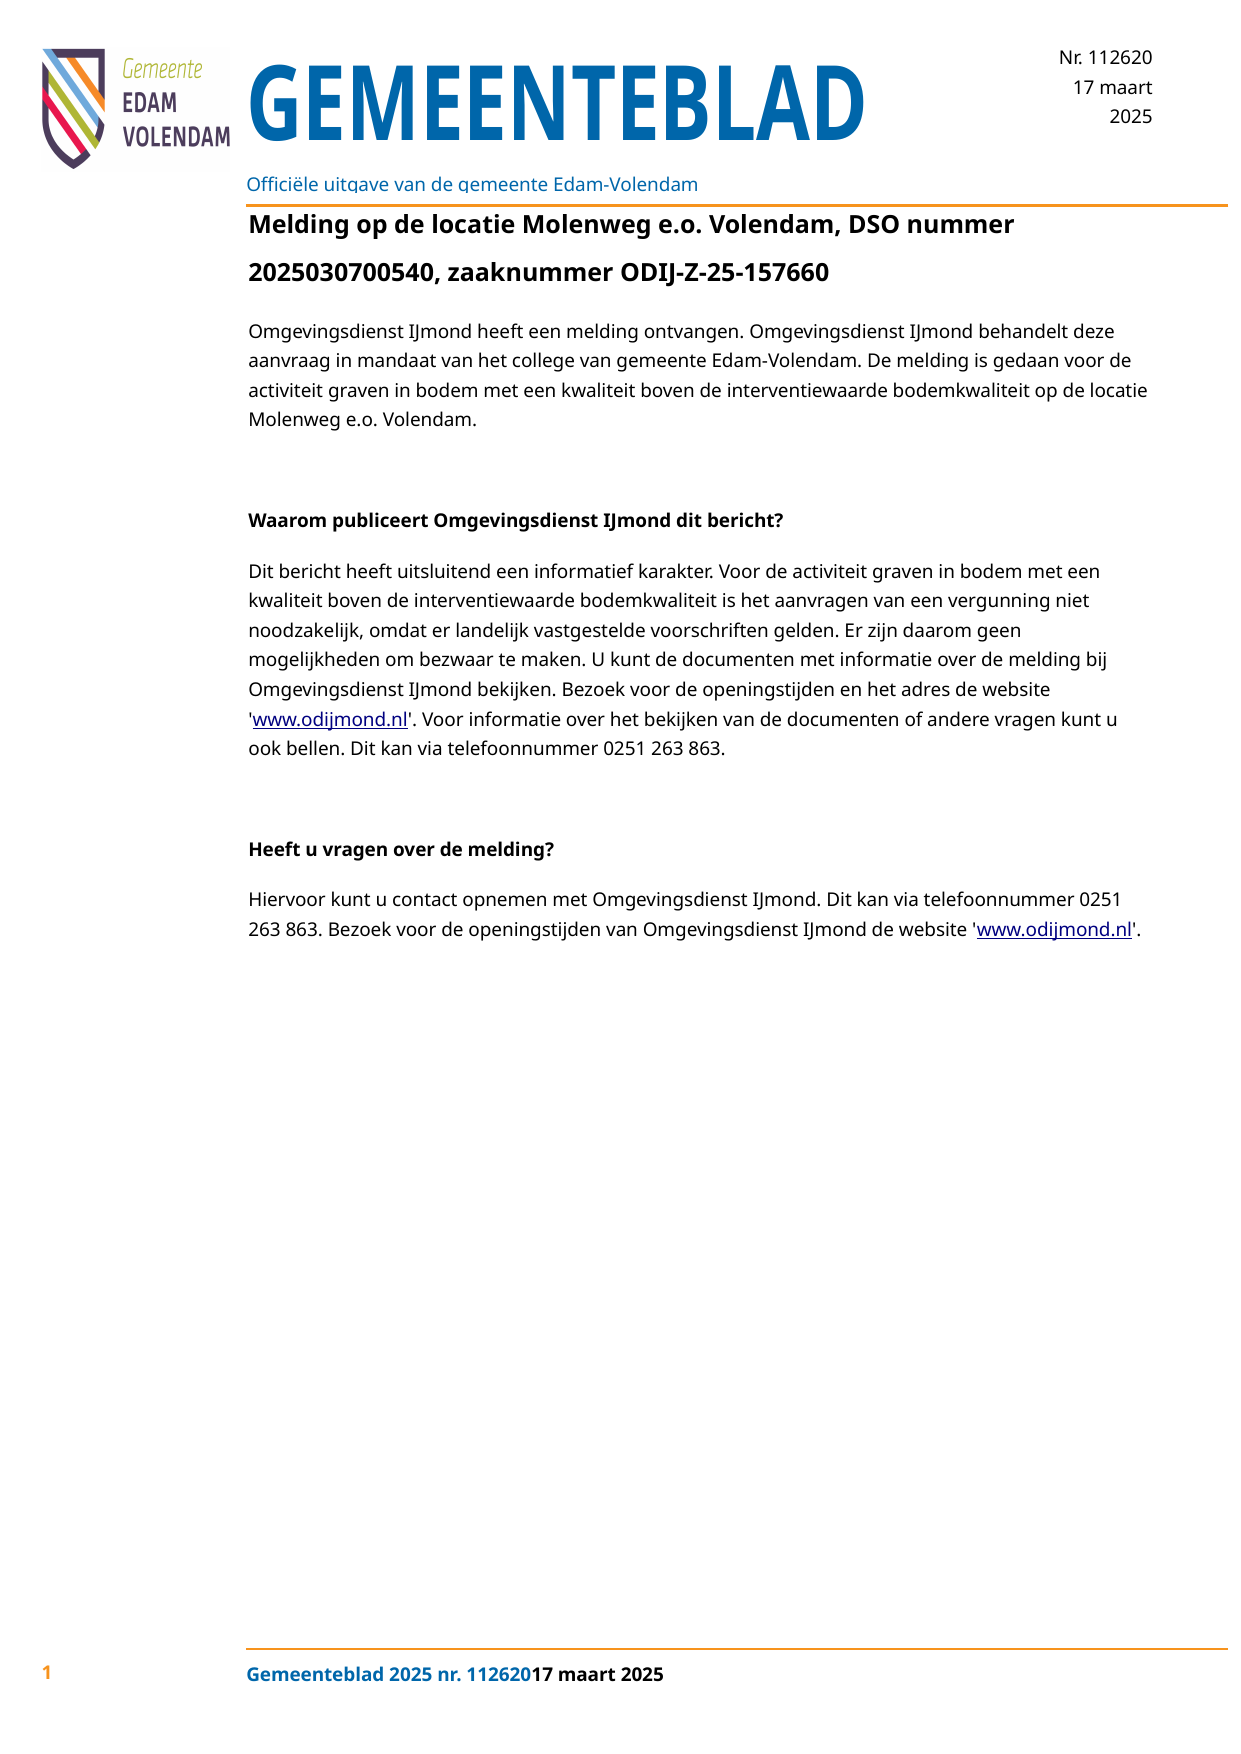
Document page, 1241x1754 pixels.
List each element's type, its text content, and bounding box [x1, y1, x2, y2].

text Hiervoor kunt u contact opnemen met Omgevingsdienst IJmond. Dit kan via telefoonnummer 0251 263 863. Bezoek voor de openingstijden van Omgevingsdienst IJmond de website 'www.odijmond.nl'. [248, 887, 1152, 942]
text Heeft u vragen over de melding? [248, 836, 1152, 862]
text Melding op de locatie Molenweg e.o. Volendam, DSO nummer 2025030700540, zaaknummer ODIJ-Z-25-157660 [248, 207, 1152, 288]
text Dit bericht heeft uitsluitend een informatief karakter. Voor de activiteit graven in bodem met een kwaliteit boven de interventiewaarde bodemkwaliteit is het aanvragen van een vergunning niet noodzakelijk, omdat er landelijk vastgestelde voorschriften gelden. Er zijn daarom geen mogelijkheden om bezwaar te maken. U kunt de documenten met informatie over de melding bij Omgevingsdienst IJmond bekijken. Bezoek voor de openingstijden en het adres de website 'www.odijmond.nl'. Voor informatie over het bekijken van de documenten of andere vragen kunt u ook bellen. Dit kan via telefoonnummer 0251 263 863. [248, 558, 1152, 761]
text Waarom publiceert Omgevingsdienst IJmond dit bericht? [248, 507, 1152, 533]
text Omgevingsdienst IJmond heeft een melding ontvangen. Omgevingsdienst IJmond behandelt deze aanvraag in mandaat van het college van gemeente Edam-Volendam. De melding is gedaan voor de activiteit graven in bodem met een kwaliteit boven de interventiewaarde bodemkwaliteit op de locatie Molenweg e.o. Volendam. [248, 318, 1152, 432]
picture [41, 47, 231, 172]
